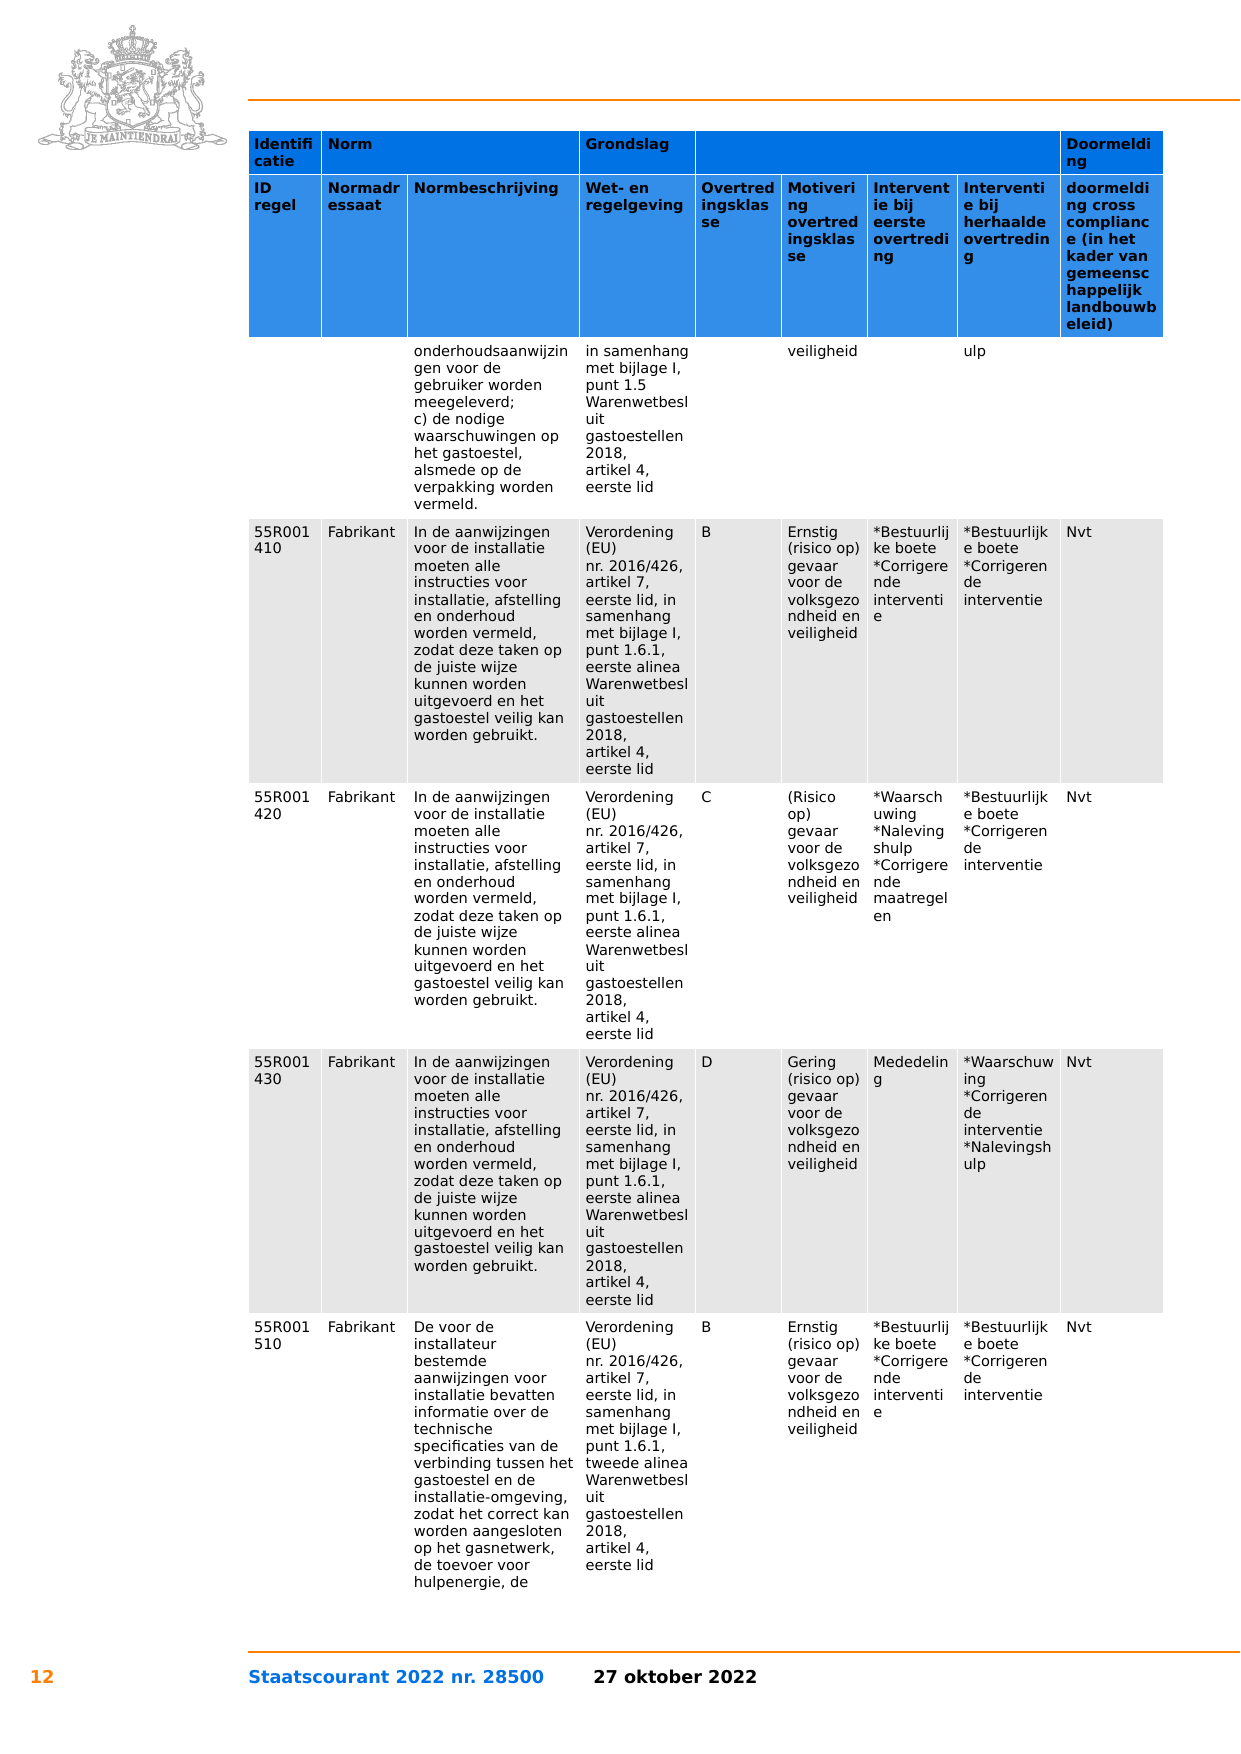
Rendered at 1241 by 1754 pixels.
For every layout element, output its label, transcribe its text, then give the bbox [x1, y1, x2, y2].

table_header Identificatie [249, 131, 321, 174]
table_cell doormelding cross compliance (in het kader van gemeenschappelijk landbouwbeleid) [1061, 175, 1163, 337]
table_cell [696, 339, 781, 518]
table_cell Fabrikant [322, 519, 407, 783]
table_cell B [696, 519, 781, 783]
table_cell ulp [958, 339, 1060, 518]
table_cell Interventie bij herhaalde overtreding [958, 175, 1060, 337]
table_cell In de aanwijzingen voor de installatie moeten alle instructies voor installatie, afstelling en onderhoud worden vermeld, zodat deze taken op de juiste wijze kunnen worden uitgevoerd en het gastoestel veilig kan worden gebruikt. [408, 519, 579, 783]
table_cell C [696, 784, 781, 1048]
table_cell *Bestuurlijke boete *Corrigerende interventie [958, 519, 1060, 783]
table_cell [1061, 339, 1163, 518]
table_cell ID regel [249, 175, 321, 337]
table_cell [868, 339, 957, 518]
table_cell Gering (risico op) gevaar voor de volksgezondheid en veiligheid [782, 1049, 867, 1313]
table_cell 55R001420 [249, 784, 321, 1048]
table_cell De voor de installateur bestemde aanwijzingen voor installatie bevatten informatie over de technische specificaties van de verbinding tussen het gastoestel en de installatie-omgeving, zodat het correct kan worden aangesloten op het gasnetwerk, de toevoer voor hulpenergie, de [408, 1314, 579, 1595]
table_cell [322, 339, 407, 518]
table_cell In de aanwijzingen voor de installatie moeten alle instructies voor installatie, afstelling en onderhoud worden vermeld, zodat deze taken op de juiste wijze kunnen worden uitgevoerd en het gastoestel veilig kan worden gebruikt. [408, 784, 579, 1048]
table_cell Verordening (EU) nr. 2016/426, artikel 7, eerste lid, in samenhang met bijlage I, punt 1.6.1, eerste alinea Warenwetbesluit gastoestellen 2018, artikel 4, eerste lid [580, 784, 695, 1048]
table_cell Nvt [1061, 1314, 1163, 1595]
table_cell Ernstig (risico op) gevaar voor de volksgezondheid en veiligheid [782, 1314, 867, 1595]
table_cell onderhoudsaanwijzingen voor de gebruiker worden meegeleverd; c) de nodige waarschuwingen op het gastoestel, alsmede op de verpakking worden vermeld. [408, 339, 579, 518]
table_cell Motivering overtredingsklasse [782, 175, 867, 337]
table_cell Normadressaat [322, 175, 407, 337]
table_cell Normbeschrijving [408, 175, 579, 337]
table_cell Verordening (EU) nr. 2016/426, artikel 7, eerste lid, in samenhang met bijlage I, punt 1.6.1, tweede alinea Warenwetbesluit gastoestellen 2018, artikel 4, eerste lid [580, 1314, 695, 1595]
table_cell In de aanwijzingen voor de installatie moeten alle instructies voor installatie, afstelling en onderhoud worden vermeld, zodat deze taken op de juiste wijze kunnen worden uitgevoerd en het gastoestel veilig kan worden gebruikt. [408, 1049, 579, 1313]
table_cell veiligheid [782, 339, 867, 518]
table_cell *Bestuurlijke boete *Corrigerende interventie [868, 519, 957, 783]
table_cell Ernstig (risico op) gevaar voor de volksgezondheid en veiligheid [782, 519, 867, 783]
table_cell 55R001510 [249, 1314, 321, 1595]
table_cell *Bestuurlijke boete *Corrigerende interventie [868, 1314, 957, 1595]
table_cell *Waarschuwing *Nalevingshulp *Corrigerende maatregelen [868, 784, 957, 1048]
table_cell Fabrikant [322, 1049, 407, 1313]
table_cell Overtredingsklasse [696, 175, 781, 337]
table_header [696, 131, 1060, 174]
table_cell 55R001430 [249, 1049, 321, 1313]
table_header Grondslag [580, 131, 695, 174]
table_cell Wet- en regelgeving [580, 175, 695, 337]
table_cell Nvt [1061, 519, 1163, 783]
table_cell (Risico op) gevaar voor de volksgezondheid en veiligheid [782, 784, 867, 1048]
table_cell [249, 339, 321, 518]
table_cell *Bestuurlijke boete *Corrigerende interventie [958, 1314, 1060, 1595]
table_cell D [696, 1049, 781, 1313]
table_cell Fabrikant [322, 784, 407, 1048]
table_cell B [696, 1314, 781, 1595]
table_cell Nvt [1061, 784, 1163, 1048]
table_cell Fabrikant [322, 1314, 407, 1595]
table_cell *Bestuurlijke boete *Corrigerende interventie [958, 784, 1060, 1048]
table_header Doormelding [1061, 131, 1163, 174]
table_cell Verordening (EU) nr. 2016/426, artikel 7, eerste lid, in samenhang met bijlage I, punt 1.6.1, eerste alinea Warenwetbesluit gastoestellen 2018, artikel 4, eerste lid [580, 1049, 695, 1313]
table_cell Nvt [1061, 1049, 1163, 1313]
table_cell 55R001410 [249, 519, 321, 783]
table_cell Verordening (EU) nr. 2016/426, artikel 7, eerste lid, in samenhang met bijlage I, punt 1.6.1, eerste alinea Warenwetbesluit gastoestellen 2018, artikel 4, eerste lid [580, 519, 695, 783]
picture [38, 25, 227, 150]
table_header Norm [322, 131, 579, 174]
table_cell Interventie bij eerste overtreding [868, 175, 957, 337]
table_cell in samenhang met bijlage I, punt 1.5 Warenwetbesluit gastoestellen 2018, artikel 4, eerste lid [580, 339, 695, 518]
table_cell *Waarschuwing *Corrigerende interventie *Nalevingshulp [958, 1049, 1060, 1313]
table_cell Mededeling [868, 1049, 957, 1313]
